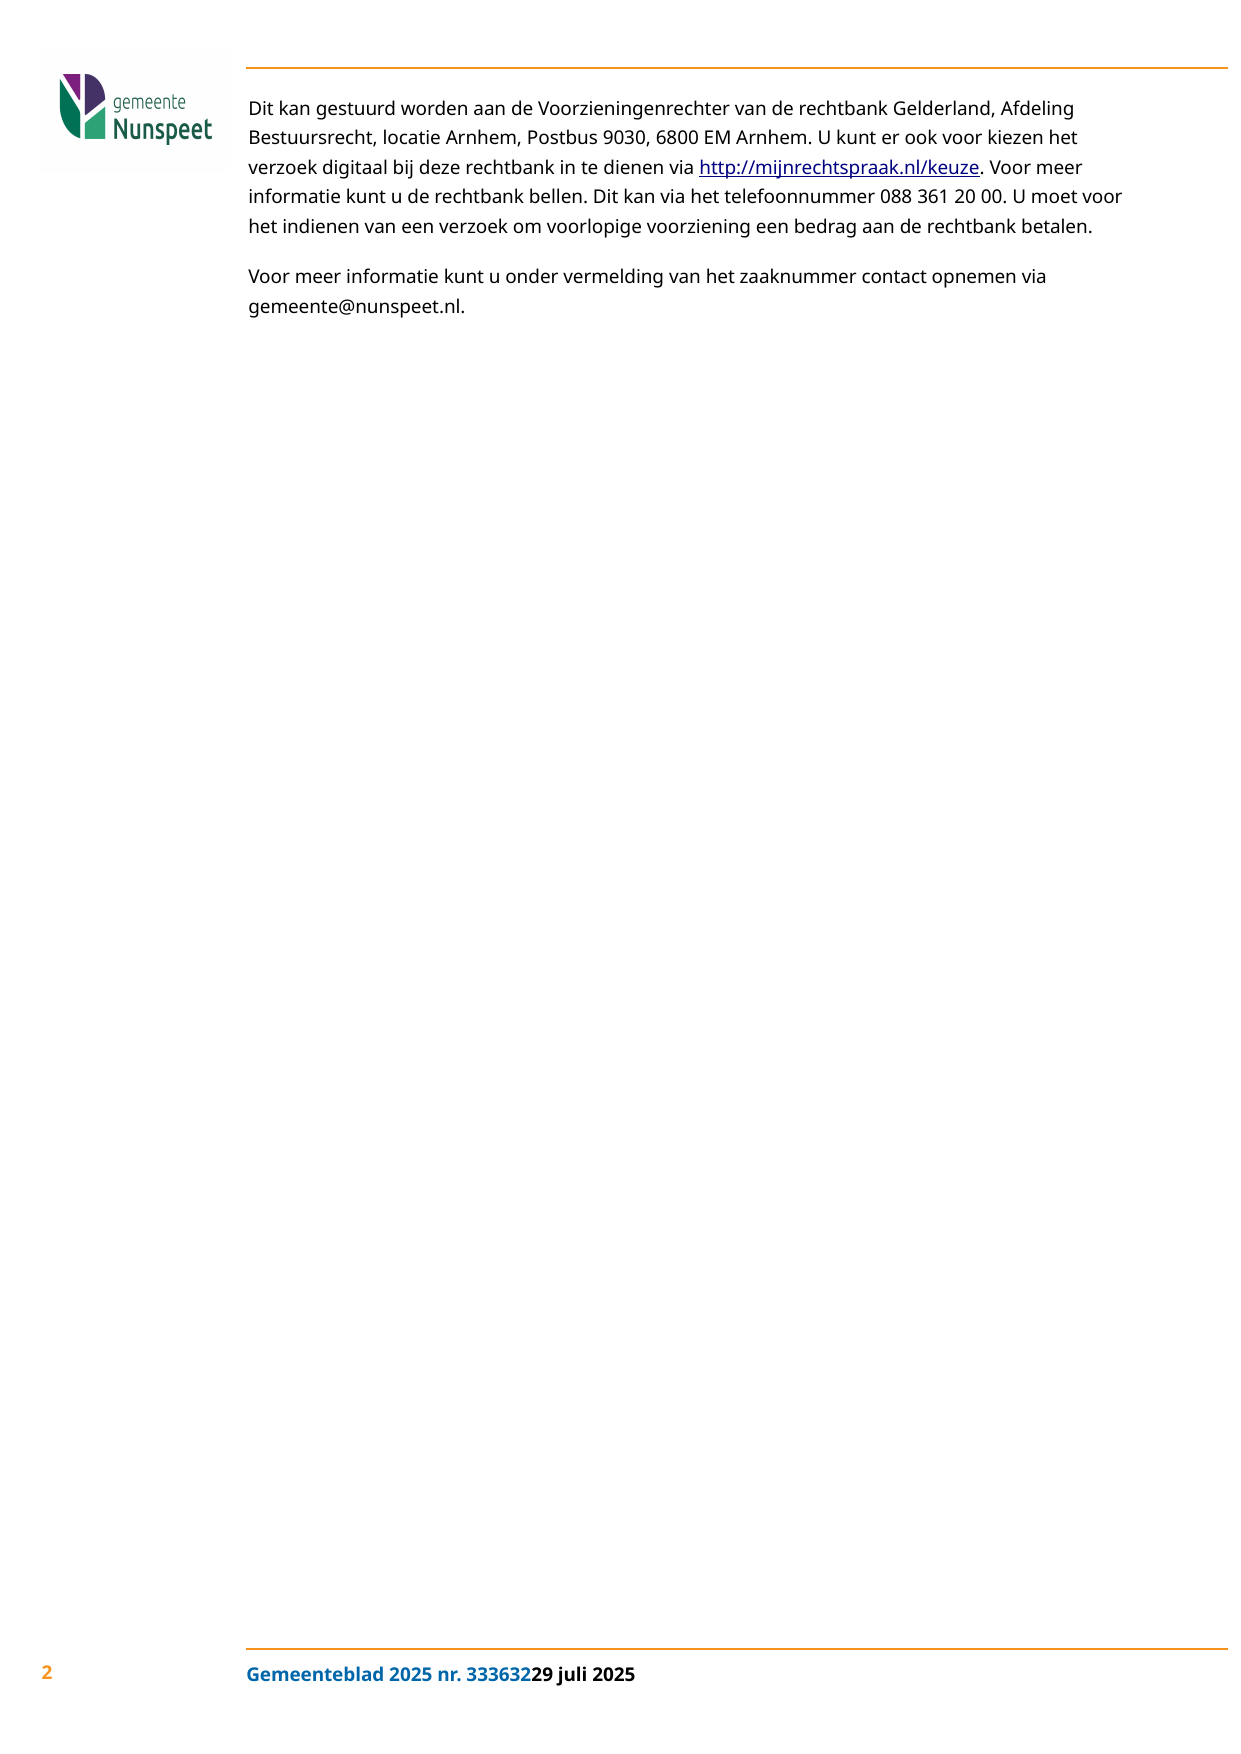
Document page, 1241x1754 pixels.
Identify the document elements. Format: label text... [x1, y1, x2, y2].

text Voor meer informatie kunt u onder vermelding van het zaaknummer contact opnemen via gemeente@nunspeet.nl. [248, 263, 1152, 319]
picture [41, 47, 231, 172]
text Dit kan gestuurd worden aan de Voorzieningenrechter van de rechtbank Gelderland, Afdeling Bestuursrecht, locatie Arnhem, Postbus 9030, 6800 EM Arnhem. U kunt er ook voor kiezen het verzoek digitaal bij deze rechtbank in te dienen via http://mijnrechtspraak.nl/keuze. Voor meer informatie kunt u de rechtbank bellen. Dit kan via het telefoonnummer 088 361 20 00. U moet voor het indienen van een verzoek om voorlopige voorziening een bedrag aan de rechtbank betalen. [248, 95, 1152, 239]
